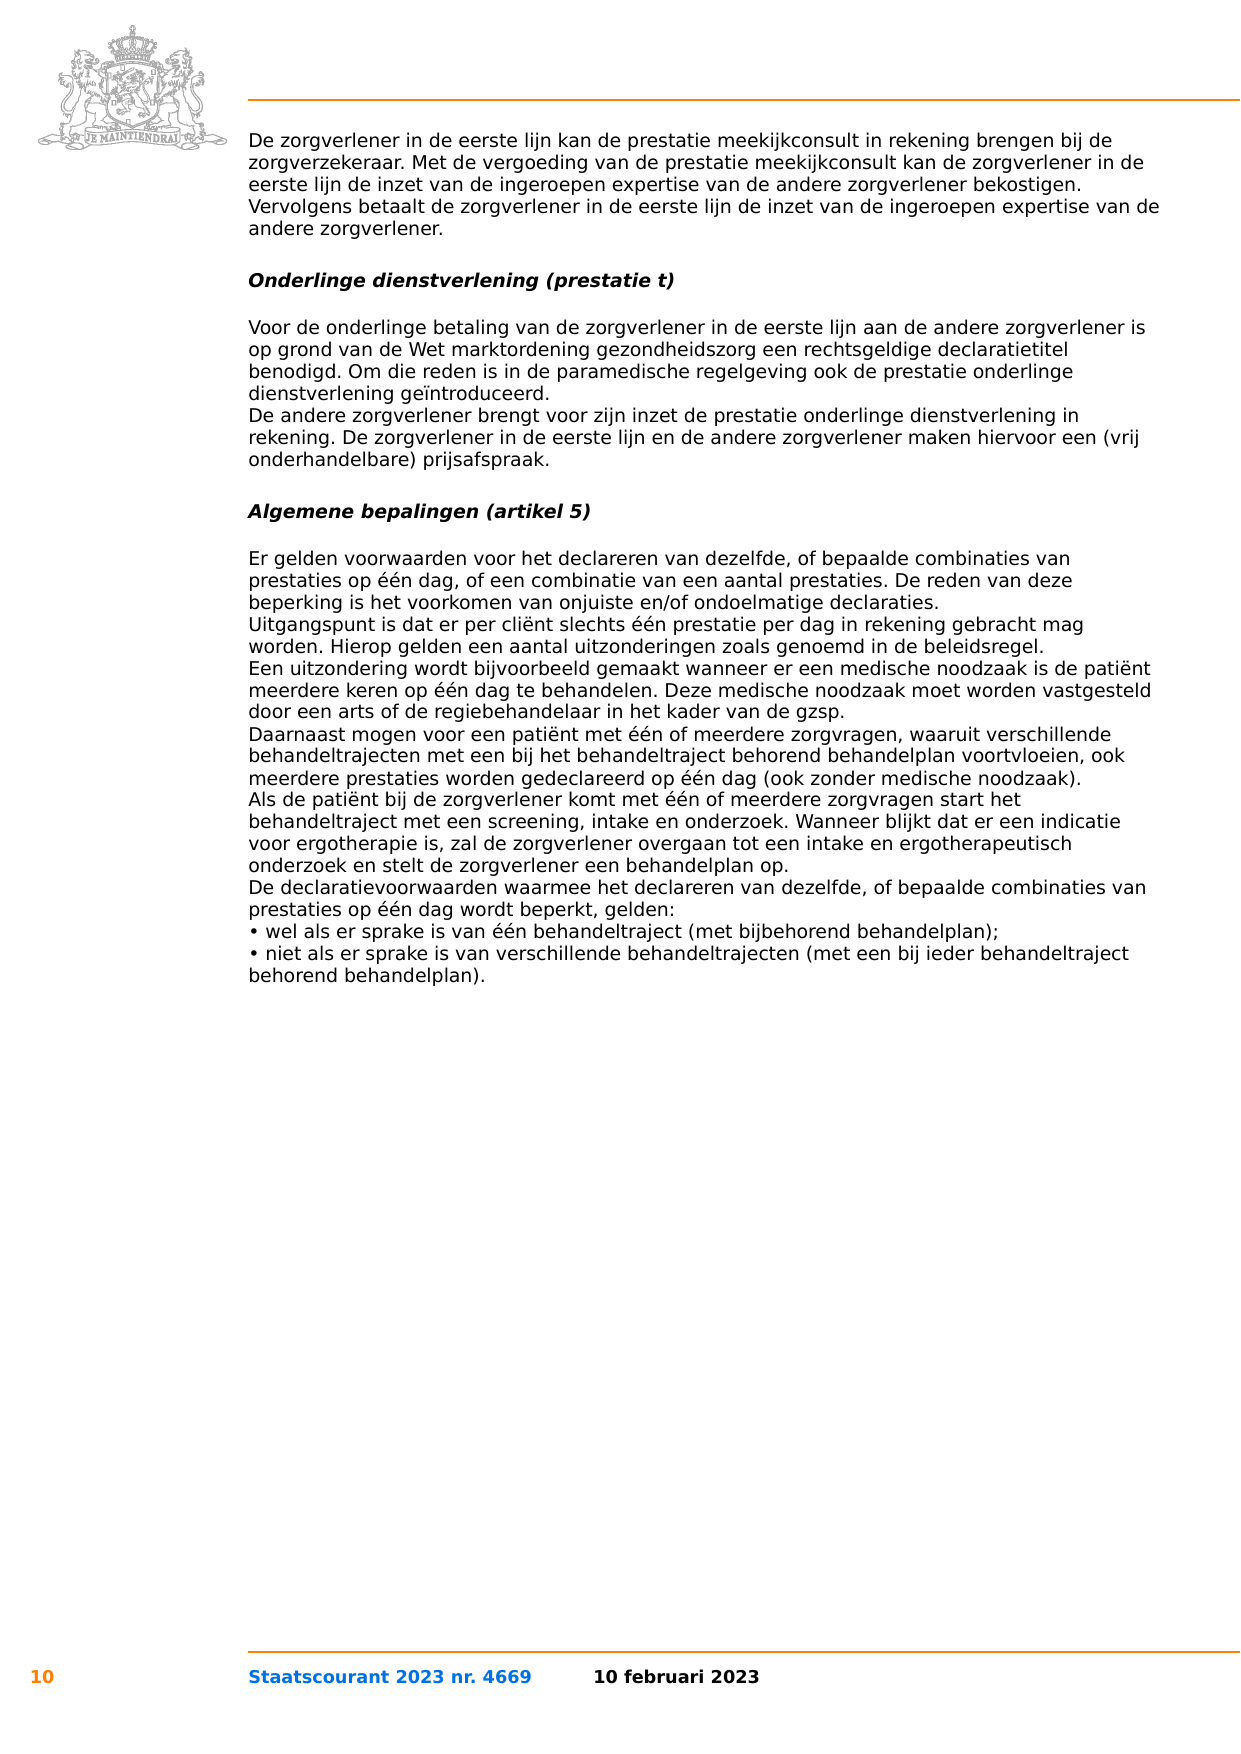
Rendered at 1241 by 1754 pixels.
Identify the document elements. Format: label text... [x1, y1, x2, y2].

text Een uitzondering wordt bijvoorbeeld gemaakt wanneer er een medische noodzaak is de patiënt meerdere keren op één dag te behandelen. Deze medische noodzaak moet worden vastgesteld door een arts of de regiebehandelaar in het kader van de gzsp. [248, 657, 1163, 723]
text Als de patiënt bij de zorgverlener komt met één of meerdere zorgvragen start het behandeltraject met een screening, intake en onderzoek. Wanneer blijkt dat er een indicatie voor ergotherapie is, zal de zorgverlener overgaan tot een intake en ergotherapeutisch onderzoek en stelt de zorgverlener een behandelplan op. [248, 789, 1163, 877]
text Uitgangspunt is dat er per cliënt slechts één prestatie per dag in rekening gebracht mag worden. Hierop gelden een aantal uitzonderingen zoals genoemd in de beleidsregel. [248, 613, 1163, 657]
text Er gelden voorwaarden voor het declareren van dezelfde, of bepaalde combinaties van prestaties op één dag, of een combinatie van een aantal prestaties. De reden van deze beperking is het voorkomen van onjuiste en/of ondoelmatige declaraties. [248, 548, 1163, 613]
text Voor de onderlinge betaling van de zorgverlener in de eerste lijn aan de andere zorgverlener is op grond van de Wet marktordening gezondheidszorg een rechtsgeldige declaratietitel benodigd. Om die reden is in de paramedische regelgeving ook de prestatie onderlinge dienstverlening geïntroduceerd. [248, 317, 1163, 405]
picture [38, 25, 227, 150]
text • wel als er sprake is van één behandeltraject (met bijbehorend behandelplan); [248, 921, 1163, 943]
text Daarnaast mogen voor een patiënt met één of meerdere zorgvragen, waaruit verschillende behandeltrajecten met een bij het behandeltraject behorend behandelplan voortvloeien, ook meerdere prestaties worden gedeclareerd op één dag (ook zonder medische noodzaak). [248, 723, 1163, 789]
text • niet als er sprake is van verschillende behandeltrajecten (met een bij ieder behandeltraject behorend behandelplan). [248, 943, 1163, 987]
subtitle Onderlinge dienstverlening (prestatie t) [248, 270, 1163, 292]
subtitle Algemene bepalingen (artikel 5) [248, 501, 1163, 523]
text De declaratievoorwaarden waarmee het declareren van dezelfde, of bepaalde combinaties van prestaties op één dag wordt beperkt, gelden: [248, 877, 1163, 921]
text De zorgverlener in de eerste lijn kan de prestatie meekijkconsult in rekening brengen bij de zorgverzekeraar. Met de vergoeding van de prestatie meekijkconsult kan de zorgverlener in de eerste lijn de inzet van de ingeroepen expertise van de andere zorgverlener bekostigen. Vervolgens betaalt de zorgverlener in de eerste lijn de inzet van de ingeroepen expertise van de andere zorgverlener. [248, 130, 1163, 240]
text De andere zorgverlener brengt voor zijn inzet de prestatie onderlinge dienstverlening in rekening. De zorgverlener in de eerste lijn en de andere zorgverlener maken hiervoor een (vrij onderhandelbare) prijsafspraak. [248, 405, 1163, 471]
